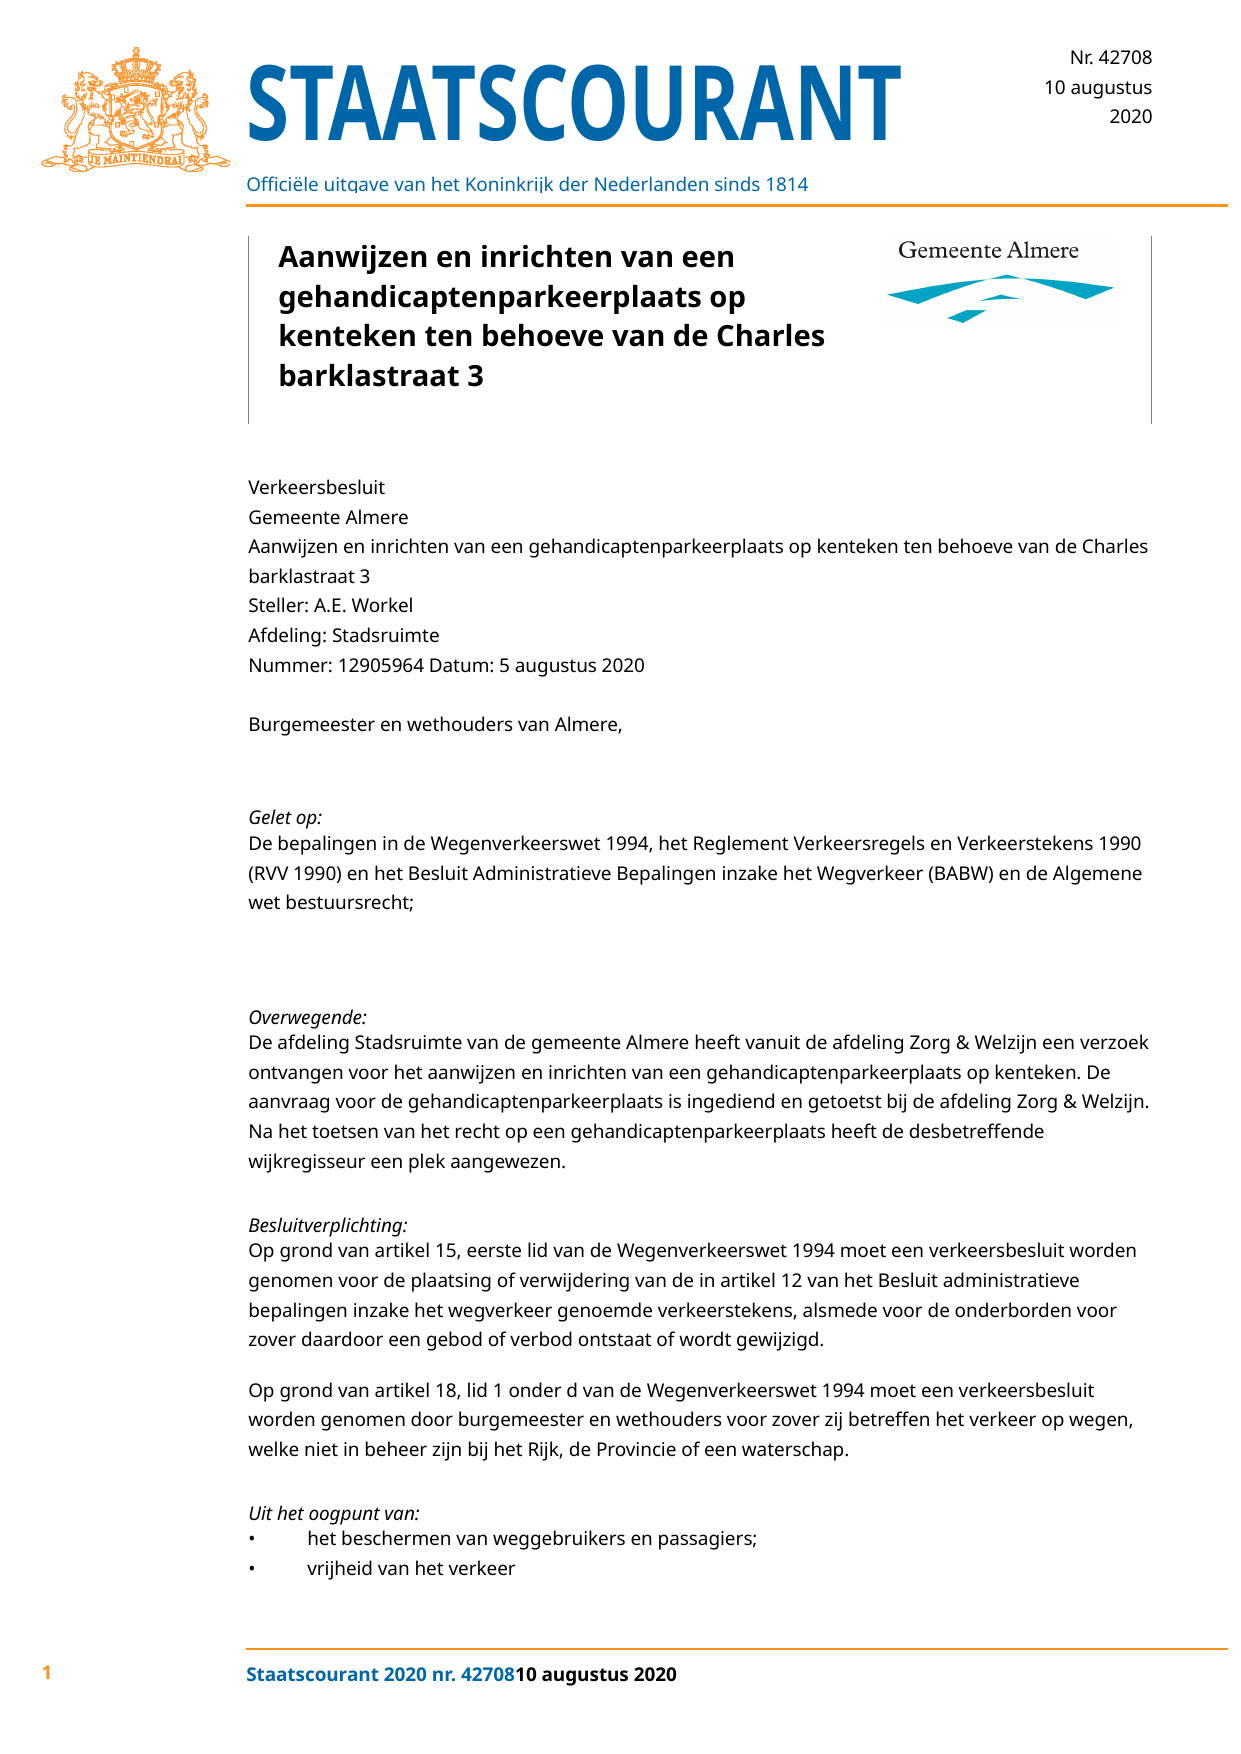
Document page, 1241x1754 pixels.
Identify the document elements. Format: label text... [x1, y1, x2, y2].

text Nummer: 12905964 Datum: 5 augustus 2020 [248, 652, 1152, 678]
text Op grond van artikel 15, eerste lid van de Wegenverkeerswet 1994 moet een verkeersbesluit worden genomen voor de plaatsing of verwijdering van de in artikel 12 van het Besluit administratieve bepalingen inzake het wegverkeer genoemde verkeerstekens, alsmede voor de onderborden voor zover daardoor een gebod of verbod ontstaat of wordt gewijzigd. [248, 1238, 1152, 1352]
text Burgemeester en wethouders van Almere, [248, 711, 1152, 737]
text Gelet op: [248, 804, 1152, 830]
text De bepalingen in de Wegenverkeerswet 1994, het Reglement Verkeersregels en Verkeerstekens 1990 (RVV 1990) en het Besluit Administratieve Bepalingen inzake het Wegverkeer (BABW) en de Algemene wet bestuursrecht; [248, 830, 1152, 915]
list het beschermen van weggebruikers en passagiers; [248, 1526, 1152, 1551]
text Gemeente Almere [248, 504, 1152, 530]
text Verkeersbesluit [248, 474, 1152, 500]
picture [882, 236, 1119, 328]
text Afdeling: Stadsruimte [248, 622, 1152, 648]
text De afdeling Stadsruimte van de gemeente Almere heeft vanuit de afdeling Zorg & Welzijn een verzoek ontvangen voor het aanwijzen en inrichten van een gehandicaptenparkeerplaats op kenteken. De aanvraag voor de gehandicaptenparkeerplaats is ingediend en getoetst bij de afdeling Zorg & Welzijn. Na het toetsen van het recht op een gehandicaptenparkeerplaats heeft de desbetreffende wijkregisseur een plek aangewezen. [248, 1029, 1152, 1174]
table_header [850, 236, 1151, 424]
text Steller: A.E. Workel [248, 593, 1152, 618]
table_header Aanwijzen en inrichten van een gehandicaptenparkeerplaats op kenteken ten behoeve van de Charles barklastraat 3 [249, 236, 850, 424]
text Overwegende: [248, 1004, 1152, 1029]
list vrijheid van het verkeer [248, 1555, 1152, 1581]
text Besluitverplichting: [248, 1212, 1152, 1238]
text Aanwijzen en inrichten van een gehandicaptenparkeerplaats op kenteken ten behoeve van de Charles barklastraat 3 [248, 533, 1152, 589]
text Op grond van artikel 18, lid 1 onder d van de Wegenverkeerswet 1994 moet een verkeersbesluit worden genomen door burgemeester en wethouders voor zover zij betreffen het verkeer op wegen, welke niet in beheer zijn bij het Rijk, de Provincie of een waterschap. [248, 1377, 1152, 1462]
text Uit het oogpunt van: [248, 1500, 1152, 1526]
picture [41, 47, 231, 172]
